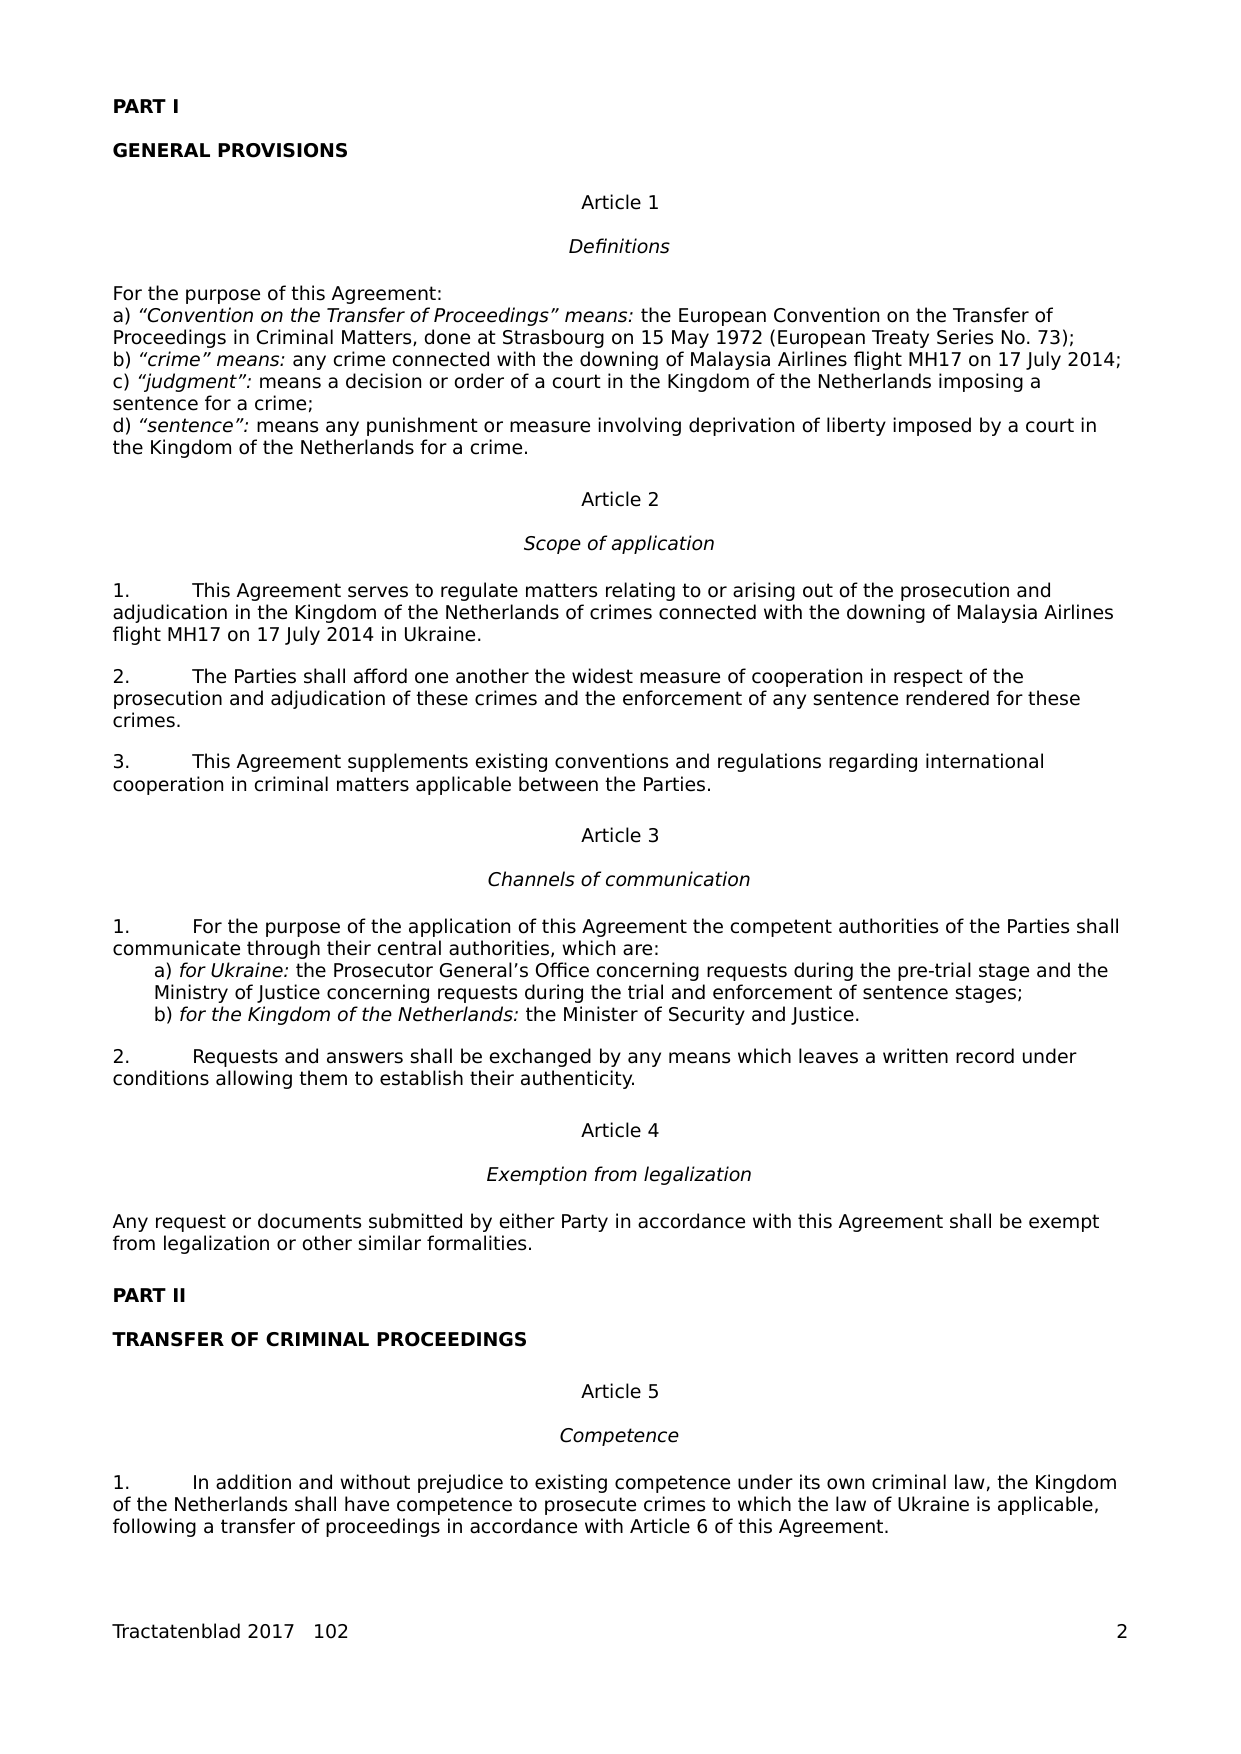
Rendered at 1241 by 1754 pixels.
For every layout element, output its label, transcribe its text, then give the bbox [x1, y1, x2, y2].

text 1. This Agreement serves to regulate matters relating to or arising out of the prosecution and adjudication in the Kingdom of the Netherlands of crimes connected with the downing of Malaysia Airlines flight MH17 on 17 July 2014 in Ukraine. [112, 579, 1128, 646]
subtitle Article 5 Competence [112, 1381, 1128, 1447]
text 2. The Parties shall afford one another the widest measure of cooperation in respect of the prosecution and adjudication of these crimes and the enforcement of any sentence rendered for these crimes. [112, 666, 1128, 731]
text b) for the Kingdom of the Netherlands: the Minister of Security and Justice. [153, 1004, 1128, 1026]
subtitle PART II TRANSFER OF CRIMINAL PROCEEDINGS [112, 1285, 1128, 1351]
text 2. Requests and answers shall be exchanged by any means which leaves a written record under conditions allowing them to establish their authenticity. [112, 1046, 1128, 1090]
text Any request or documents submitted by either Party in accordance with this Agreement shall be exempt from legalization or other similar formalities. [112, 1211, 1128, 1255]
subtitle Article 3 Channels of communication [112, 825, 1128, 891]
text For the purpose of this Agreement: [112, 283, 1128, 305]
text a) “Convention on the Transfer of Proceedings” means: the European Convention on the Transfer of Proceedings in Criminal Matters, done at Strasbourg on 15 May 1972 (European Treaty Series No. 73); [112, 305, 1128, 349]
text c) “judgment”: means a decision or order of a court in the Kingdom of the Netherlands imposing a sentence for a crime; [112, 371, 1128, 415]
text d) “sentence”: means any punishment or measure involving deprivation of liberty imposed by a court in the Kingdom of the Netherlands for a crime. [112, 415, 1128, 459]
subtitle Article 2 Scope of application [112, 489, 1128, 554]
subtitle Article 4 Exemption from legalization [112, 1120, 1128, 1186]
text 3. This Agreement supplements existing conventions and regulations regarding international cooperation in criminal matters applicable between the Parties. [112, 751, 1128, 795]
text b) “crime” means: any crime connected with the downing of Malaysia Airlines flight MH17 on 17 July 2014; [112, 349, 1128, 371]
text 1. For the purpose of the application of this Agreement the competent authorities of the Parties shall communicate through their central authorities, which are: [112, 916, 1128, 960]
subtitle Article 1 Definitions [112, 192, 1128, 258]
text a) for Ukraine: the Prosecutor General’s Office concerning requests during the pre-trial stage and the Ministry of Justice concerning requests during the trial and enforcement of sentence stages; [153, 960, 1128, 1004]
subtitle PART I GENERAL PROVISIONS [112, 96, 1128, 162]
text 1. In addition and without prejudice to existing competence under its own criminal law, the Kingdom of the Netherlands shall have competence to prosecute crimes to which the law of Ukraine is applicable, following a transfer of proceedings in accordance with Article 6 of this Agreement. [112, 1472, 1128, 1538]
